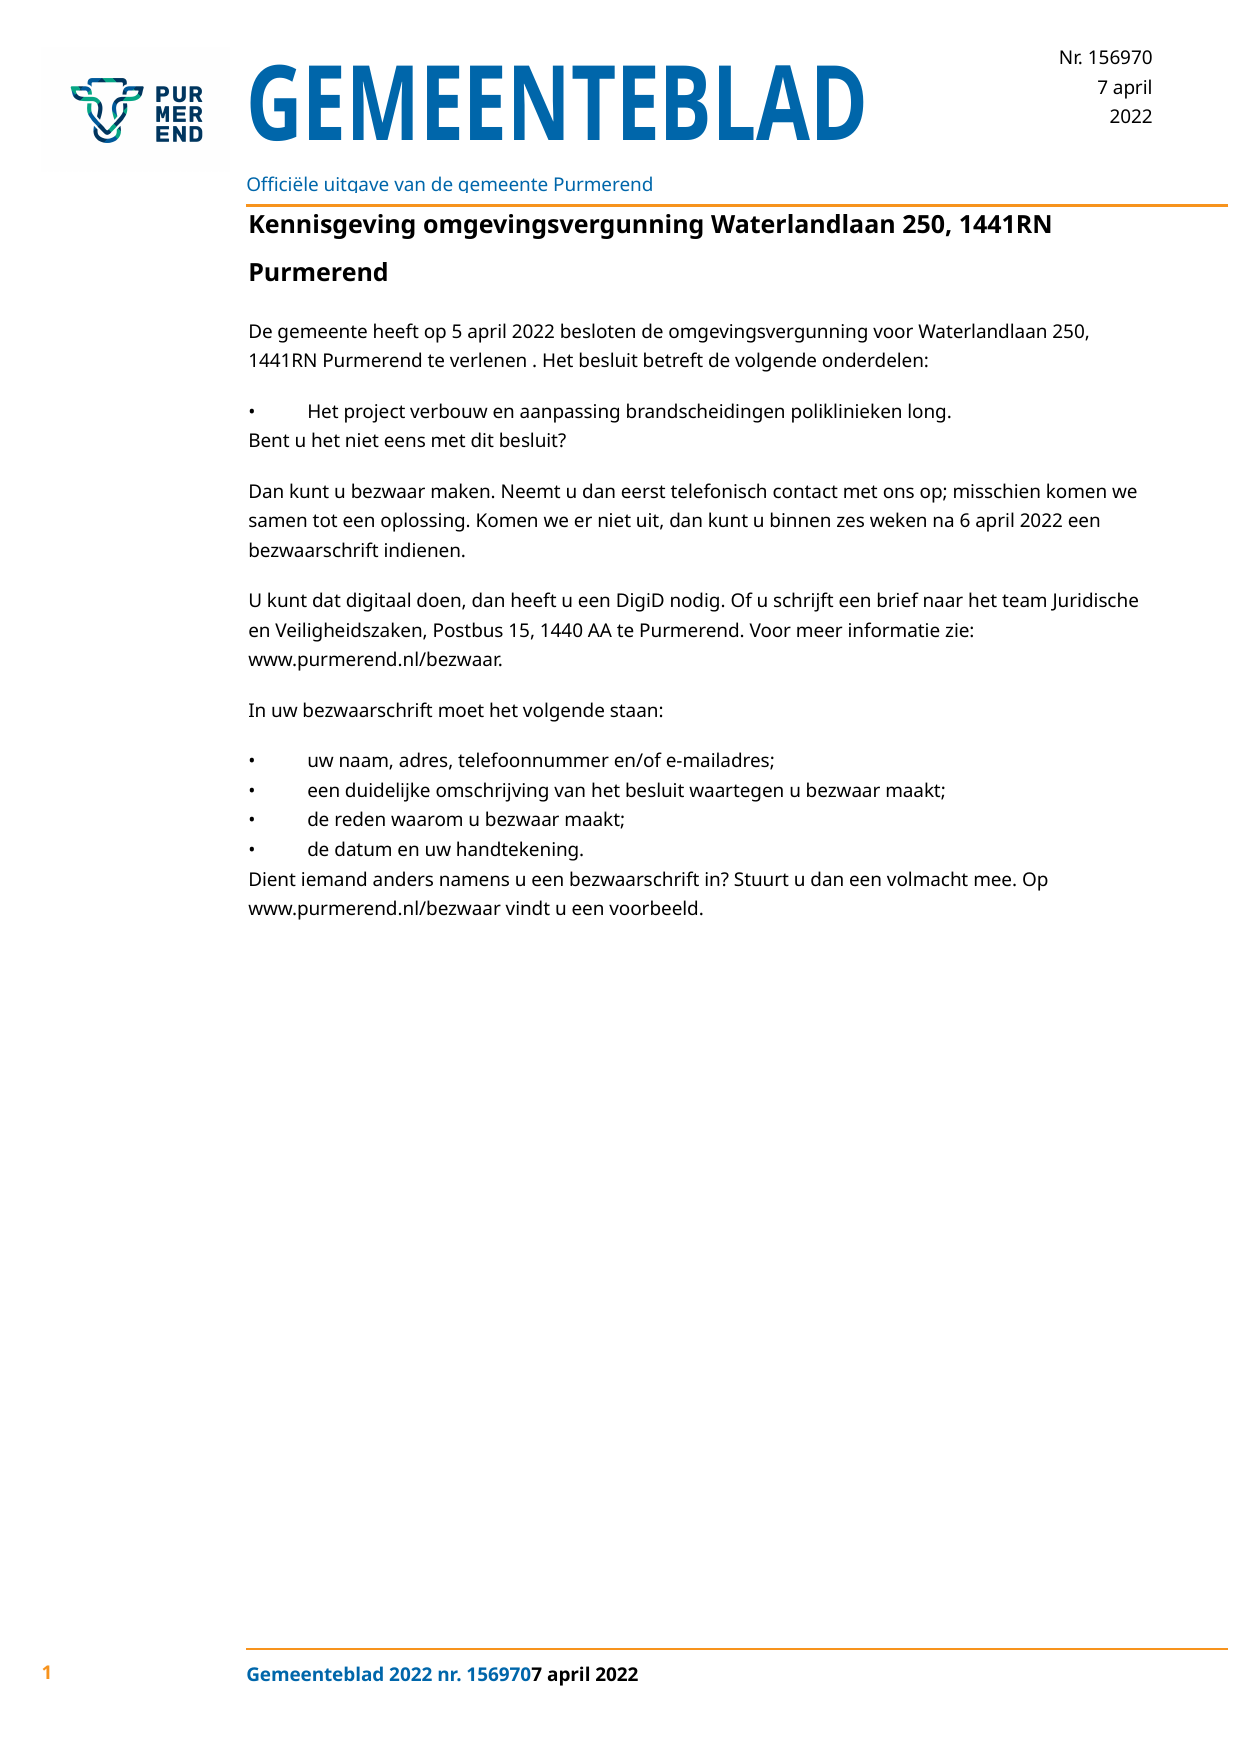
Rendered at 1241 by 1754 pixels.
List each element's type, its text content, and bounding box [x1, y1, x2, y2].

list een duidelijke omschrijving van het besluit waartegen u bezwaar maakt; [248, 777, 1152, 803]
list de datum en uw handtekening. [248, 836, 1152, 862]
text Dan kunt u bezwaar maken. Neemt u dan eerst telefonisch contact met ons op; misschien komen we samen tot een oplossing. Komen we er niet uit, dan kunt u binnen zes weken na 6 april 2022 een bezwaarschrift indienen. [248, 478, 1152, 563]
list de reden waarom u bezwaar maakt; [248, 807, 1152, 832]
list uw naam, adres, telefoonnummer en/of e-mailadres; [248, 747, 1152, 773]
text U kunt dat digitaal doen, dan heeft u een DigiD nodig. Of u schrijft een brief naar het team Juridische en Veiligheidszaken, Postbus 15, 1440 AA te Purmerend. Voor meer informatie zie: www.purmerend.nl/bezwaar. [248, 587, 1152, 672]
picture [41, 47, 231, 172]
text Kennisgeving omgevingsvergunning Waterlandlaan 250, 1441RN Purmerend [248, 207, 1152, 288]
text Bent u het niet eens met dit besluit? [248, 427, 1152, 453]
text In uw bezwaarschrift moet het volgende staan: [248, 697, 1152, 723]
text De gemeente heeft op 5 april 2022 besloten de omgevingsvergunning voor Waterlandlaan 250, 1441RN Purmerend te verlenen . Het besluit betreft de volgende onderdelen: [248, 318, 1152, 373]
list Het project verbouw en aanpassing brandscheidingen poliklinieken long. [248, 398, 1152, 424]
text Dient iemand anders namens u een bezwaarschrift in? Stuurt u dan een volmacht mee. Op www.purmerend.nl/bezwaar vindt u een voorbeeld. [248, 866, 1152, 921]
